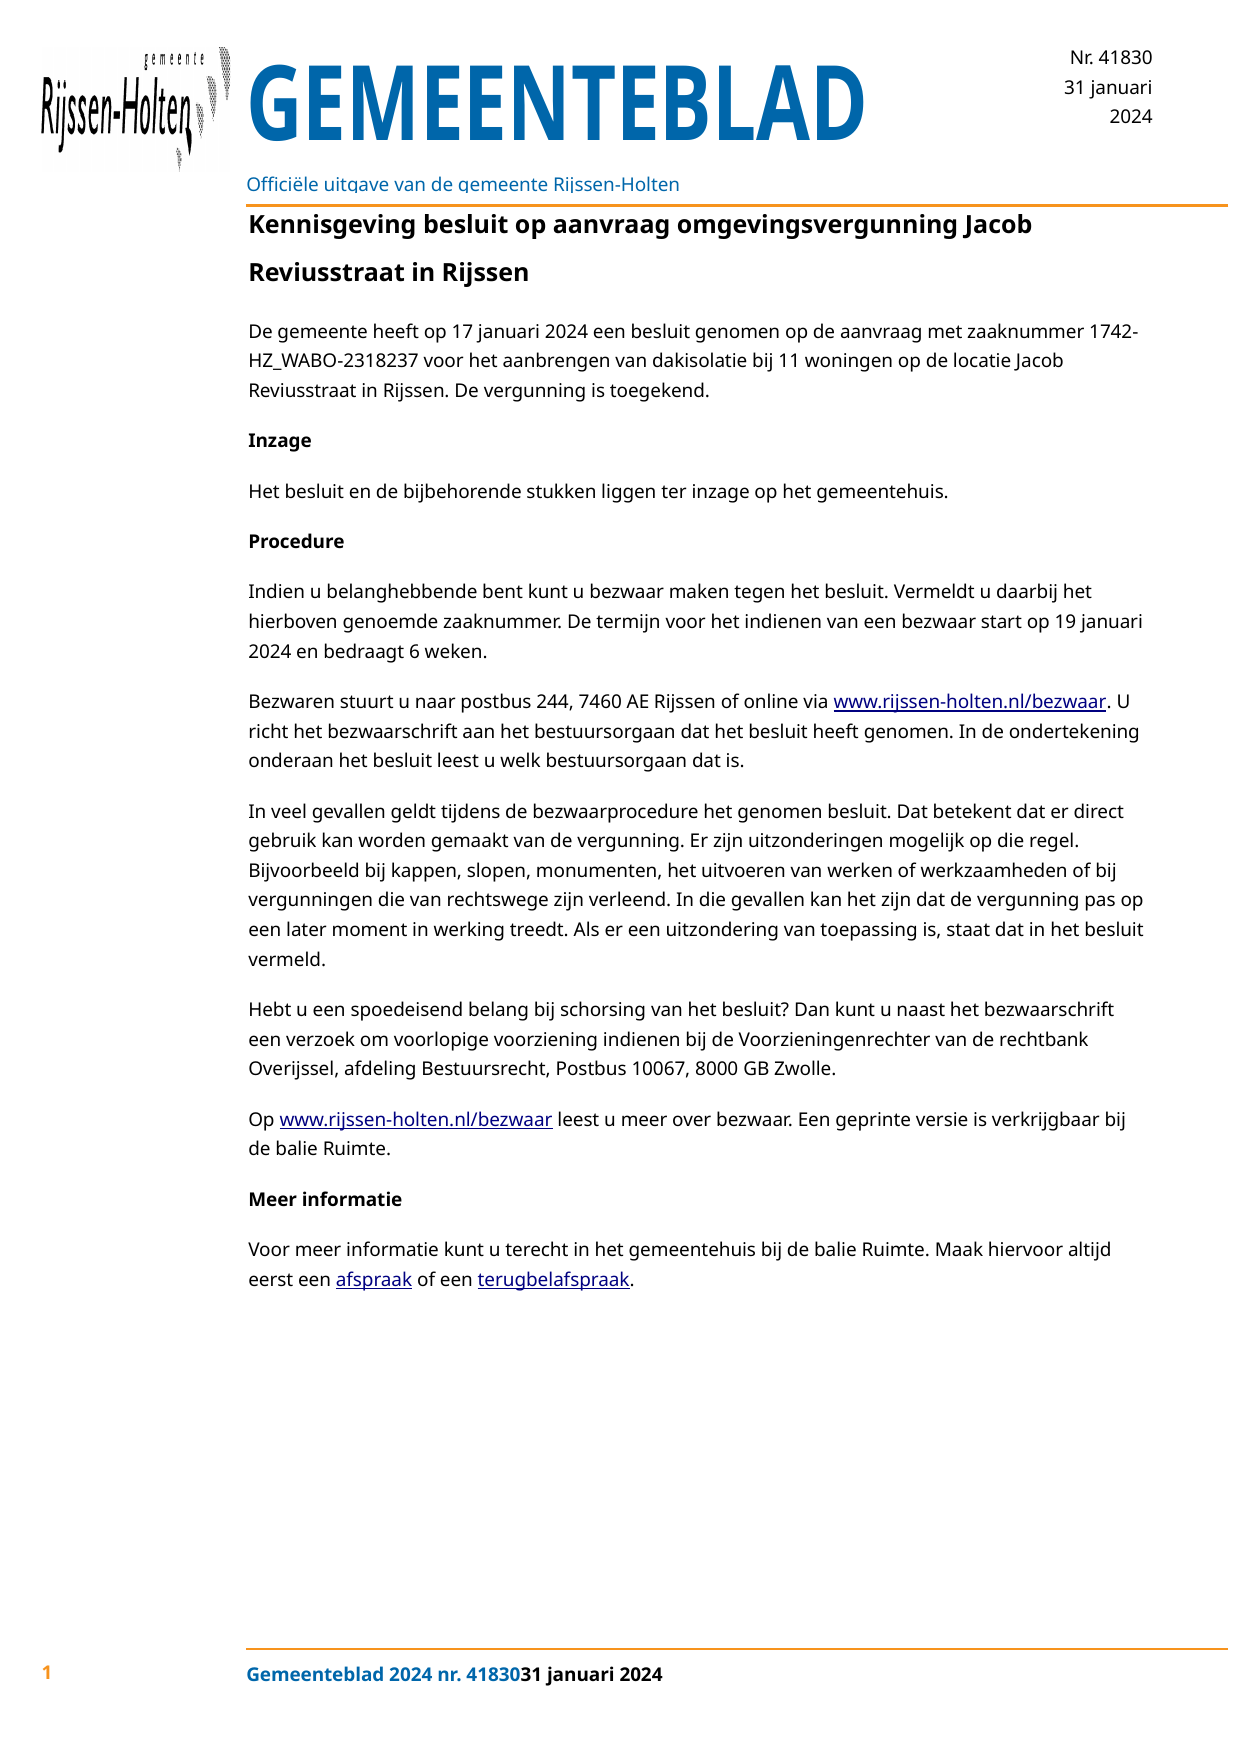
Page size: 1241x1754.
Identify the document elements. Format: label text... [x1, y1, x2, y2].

text Bezwaren stuurt u naar postbus 244, 7460 AE Rijssen of online via www.rijssen-holten.nl/bezwaar. U richt het bezwaarschrift aan het bestuursorgaan dat het besluit heeft genomen. In de ondertekening onderaan het besluit leest u welk bestuursorgaan dat is. [248, 688, 1152, 773]
text Voor meer informatie kunt u terecht in het gemeentehuis bij de balie Ruimte. Maak hiervoor altijd eerst een afspraak of een terugbelafspraak. [248, 1236, 1152, 1292]
text In veel gevallen geldt tijdens de bezwaarprocedure het genomen besluit. Dat betekent dat er direct gebruik kan worden gemaakt van de vergunning. Er zijn uitzonderingen mogelijk op die regel. Bijvoorbeeld bij kappen, slopen, monumenten, het uitvoeren van werken of werkzaamheden of bij vergunningen die van rechtswege zijn verleend. In die gevallen kan het zijn dat de vergunning pas op een later moment in werking treedt. Als er een uitzondering van toepassing is, staat dat in het besluit vermeld. [248, 798, 1152, 972]
text Op www.rijssen-holten.nl/bezwaar leest u meer over bezwaar. Een geprinte versie is verkrijgbaar bij de balie Ruimte. [248, 1106, 1152, 1161]
text Kennisgeving besluit op aanvraag omgevingsvergunning Jacob Reviusstraat in Rijssen [248, 207, 1152, 288]
text Indien u belanghebbende bent kunt u bezwaar maken tegen het besluit. Vermeldt u daarbij het hierboven genoemde zaaknummer. De termijn voor het indienen van een bezwaar start op 19 januari 2024 en bedraagt 6 weken. [248, 579, 1152, 664]
text Inzage [248, 427, 1152, 453]
text De gemeente heeft op 17 januari 2024 een besluit genomen op de aanvraag met zaaknummer 1742-HZ_WABO-2318237 voor het aanbrengen van dakisolatie bij 11 woningen op de locatie Jacob Reviusstraat in Rijssen. De vergunning is toegekend. [248, 318, 1152, 403]
text Hebt u een spoedeisend belang bij schorsing van het besluit? Dan kunt u naast het bezwaarschrift een verzoek om voorlopige voorziening indienen bij de Voorzieningenrechter van de rechtbank Overijssel, afdeling Bestuursrecht, Postbus 10067, 8000 GB Zwolle. [248, 996, 1152, 1081]
text Het besluit en de bijbehorende stukken liggen ter inzage op het gemeentehuis. [248, 478, 1152, 504]
picture [41, 47, 231, 172]
text Procedure [248, 528, 1152, 554]
text Meer informatie [248, 1186, 1152, 1212]
